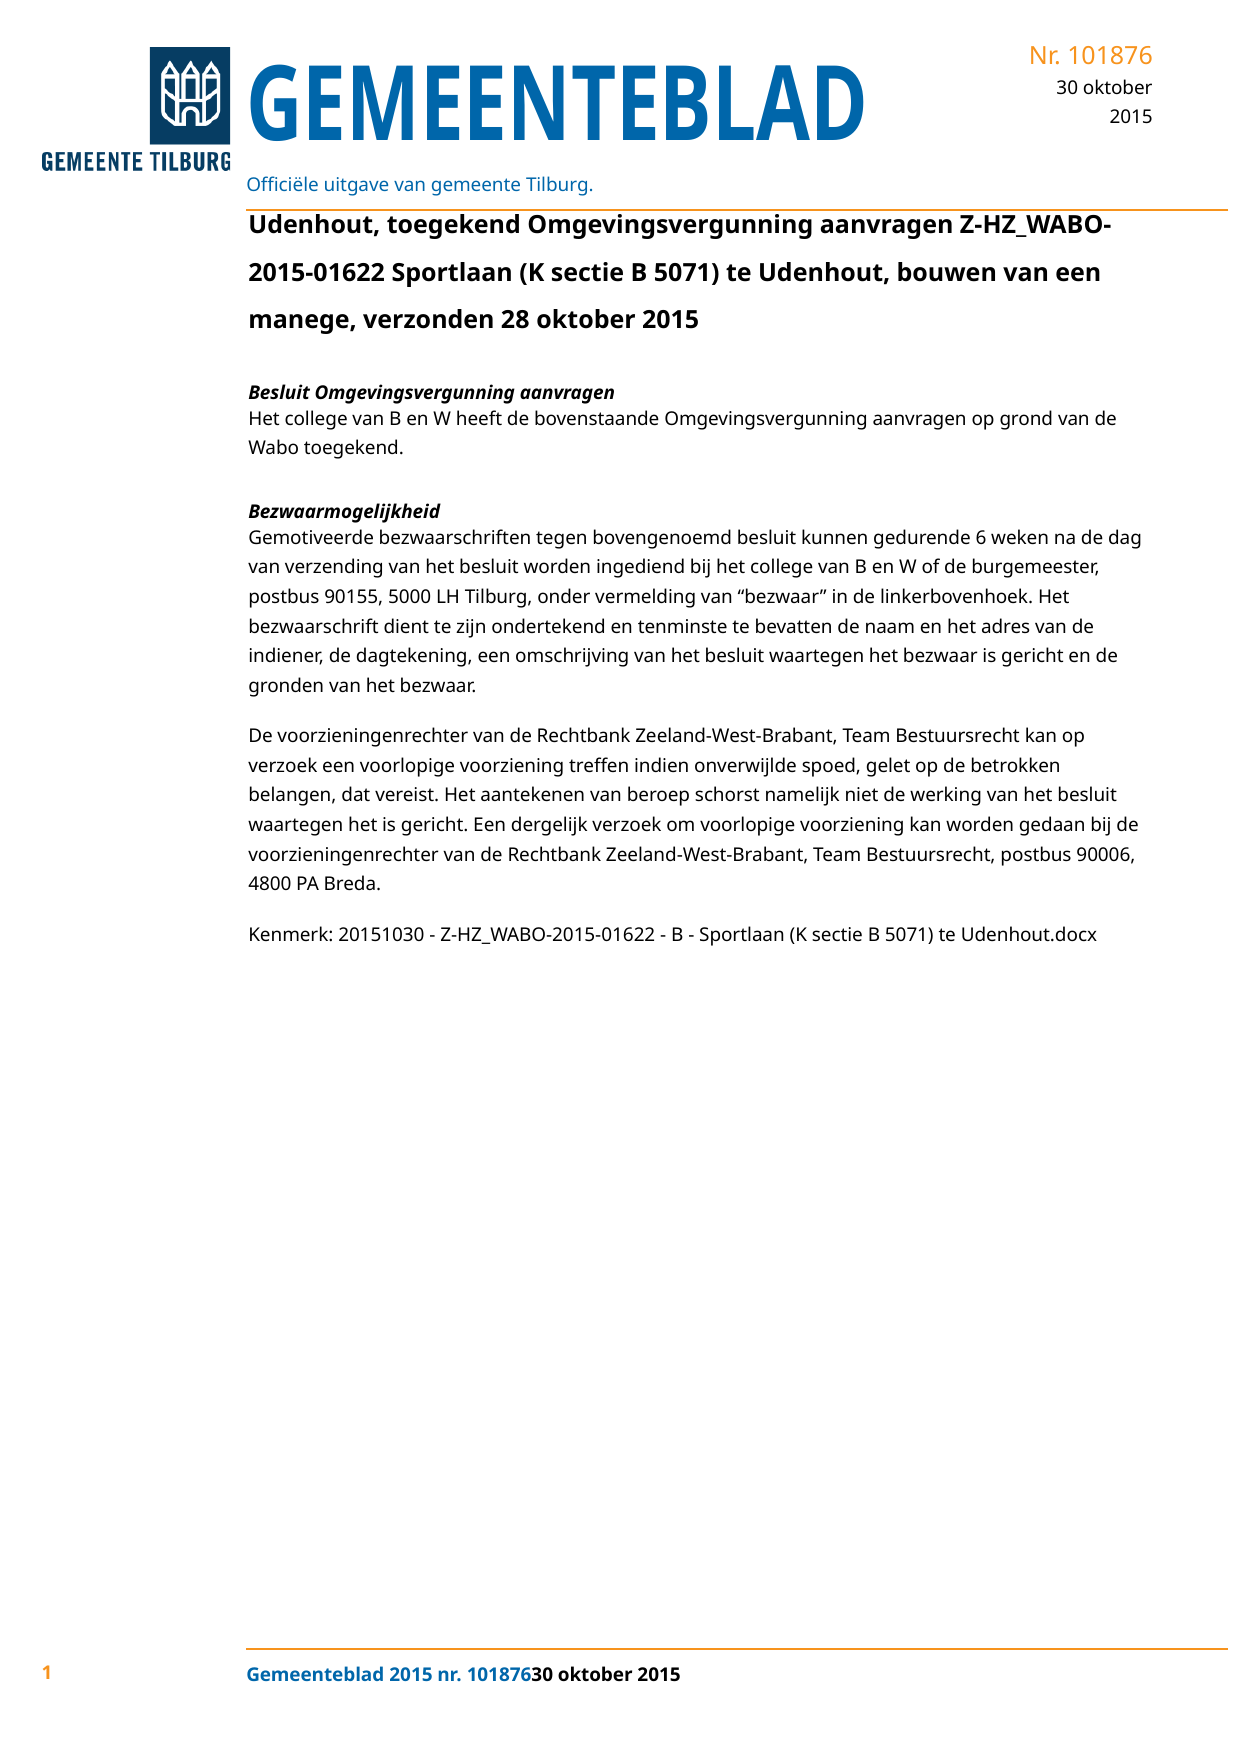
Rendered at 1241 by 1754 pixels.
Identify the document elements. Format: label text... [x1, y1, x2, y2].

text De voorzieningenrechter van de Rechtbank Zeeland-West-Brabant, Team Bestuursrecht kan op verzoek een voorlopige voorziening treffen indien onverwijlde spoed, gelet op de betrokken belangen, dat vereist. Het aantekenen van beroep schorst namelijk niet de werking van het besluit waartegen het is gericht. Een dergelijk verzoek om voorlopige voorziening kan worden gedaan bij de voorzieningenrechter van de Rechtbank Zeeland-West-Brabant, Team Bestuursrecht, postbus 90006, 4800 PA Breda. [248, 722, 1152, 896]
text Udenhout, toegekend Omgevingsvergunning aanvragen Z-HZ_WABO-2015-01622 Sportlaan (K sectie B 5071) te Udenhout, bouwen van een manege, verzonden 28 oktober 2015 [248, 211, 1152, 336]
text Besluit Omgevingsvergunning aanvragen [248, 379, 1152, 405]
text Het college van B en W heeft de bovenstaande Omgevingsvergunning aanvragen op grond van de Wabo toegekend. [248, 405, 1152, 460]
text Gemotiveerde bezwaarschriften tegen bovengenoemd besluit kunnen gedurende 6 weken na de dag van verzending van het besluit worden ingediend bij het college van B en W of de burgemeester, postbus 90155, 5000 LH Tilburg, onder vermelding van “bezwaar” in de linkerbovenhoek. Het bezwaarschrift dient te zijn ondertekend en tenminste te bevatten de naam en het adres van de indiener, de dagtekening, een omschrijving van het besluit waartegen het bezwaar is gericht en de gronden van het bezwaar. [248, 524, 1152, 698]
text Bezwaarmogelijkheid [248, 498, 1152, 524]
text Kenmerk: 20151030 - Z-HZ_WABO-2015-01622 - B - Sportlaan (K sectie B 5071) te Udenhout.docx [248, 921, 1152, 946]
picture [41, 47, 231, 172]
